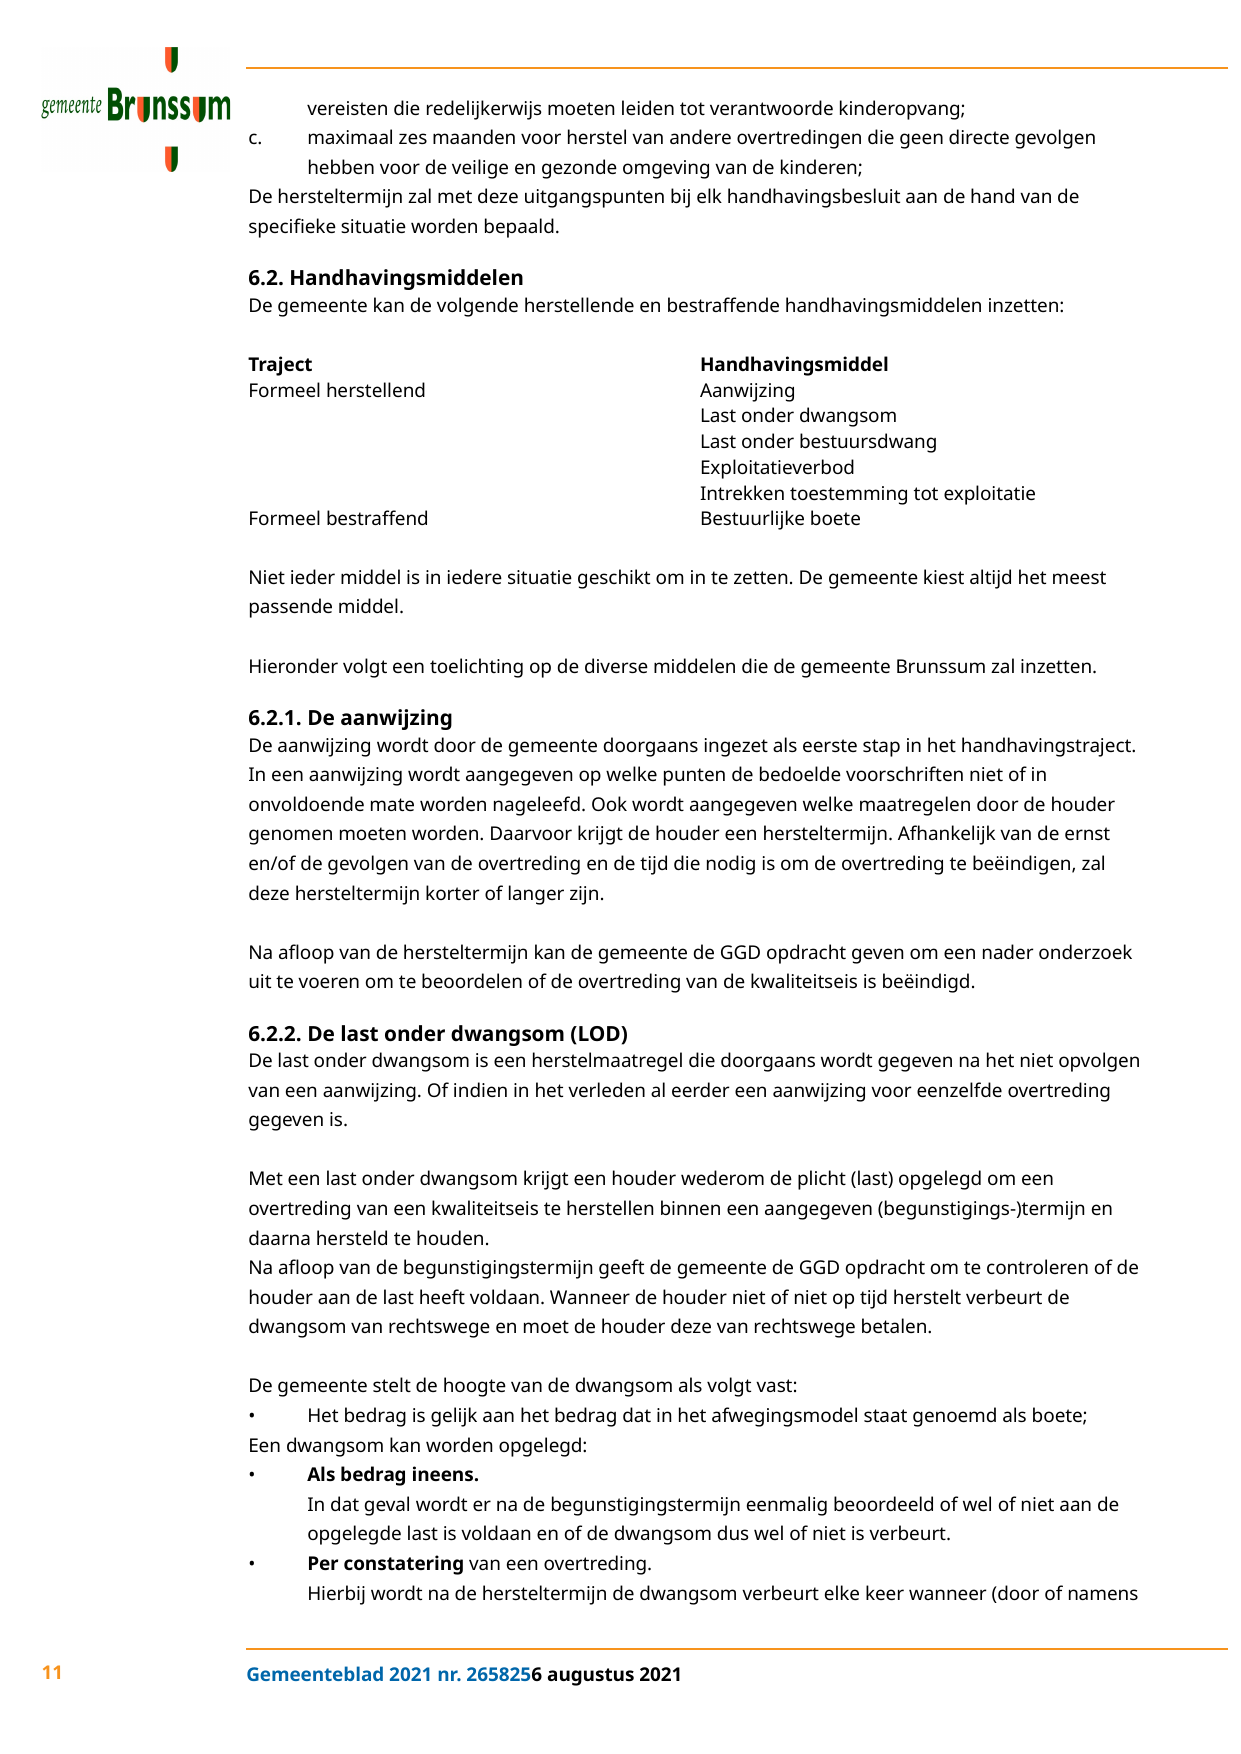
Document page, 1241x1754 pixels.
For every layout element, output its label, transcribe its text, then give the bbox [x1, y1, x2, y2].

text De hersteltermijn zal met deze uitgangspunten bij elk handhavingsbesluit aan de hand van de specifieke situatie worden bepaald. [248, 183, 1152, 239]
list Hierbij wordt na de hersteltermijn de dwangsom verbeurt elke keer wanneer (door of namens [248, 1580, 1152, 1606]
text De last onder dwangsom is een herstelmaatregel die doorgaans wordt gegeven na het niet opvolgen van een aanwijzing. Of indien in het verleden al eerder een aanwijzing voor eenzelfde overtreding gegeven is. [248, 1047, 1152, 1132]
list vereisten die redelijkerwijs moeten leiden tot verantwoorde kinderopvang; [248, 95, 1152, 121]
text Niet ieder middel is in iedere situatie geschikt om in te zetten. De gemeente kiest altijd het meest passende middel. [248, 564, 1152, 619]
table_cell Last onder dwangsom [700, 403, 1152, 428]
text De gemeente kan de volgende herstellende en bestraffende handhavingsmiddelen inzetten: [248, 292, 1152, 318]
table_cell Formeel bestraffend [248, 506, 700, 531]
table_cell Aanwijzing [700, 377, 1152, 403]
text 6.2.2. De last onder dwangsom (LOD) [248, 1019, 1152, 1047]
table_cell Formeel herstellend [248, 377, 700, 506]
picture [41, 47, 231, 172]
table_header Handhavingsmiddel [700, 351, 1152, 377]
text De gemeente stelt de hoogte van de dwangsom als volgt vast: [248, 1373, 1152, 1398]
list Het bedrag is gelijk aan het bedrag dat in het afwegingsmodel staat genoemd als boete; [248, 1402, 1152, 1428]
text Hieronder volgt een toelichting op de diverse middelen die de gemeente Brunssum zal inzetten. [248, 653, 1152, 679]
table_cell Bestuurlijke boete [700, 506, 1152, 531]
text Een dwangsom kan worden opgelegd: [248, 1432, 1152, 1458]
table_header Traject [248, 351, 700, 377]
text De aanwijzing wordt door de gemeente doorgaans ingezet als eerste stap in het handhavingstraject. In een aanwijzing wordt aangegeven op welke punten de bedoelde voorschriften niet of in onvoldoende mate worden nageleefd. Ook wordt aangegeven welke maatregelen door de houder genomen moeten worden. Daarvoor krijgt de houder een hersteltermijn. Afhankelijk van de ernst en/of de gevolgen van de overtreding en de tijd die nodig is om de overtreding te beëindigen, zal deze hersteltermijn korter of langer zijn. [248, 732, 1152, 905]
table_cell Intrekken toestemming tot exploitatie [700, 480, 1152, 506]
table_cell Last onder bestuursdwang [700, 429, 1152, 454]
table_cell Exploitatieverbod [700, 454, 1152, 480]
text 6.2. Handhavingsmiddelen [248, 263, 1152, 292]
list maximaal zes maanden voor herstel van andere overtredingen die geen directe gevolgen hebben voor de veilige en gezonde omgeving van de kinderen; [248, 124, 1152, 180]
list In dat geval wordt er na de begunstigingstermijn eenmalig beoordeeld of wel of niet aan de opgelegde last is voldaan en of de dwangsom dus wel of niet is verbeurt. [248, 1491, 1152, 1546]
list Per constatering van een overtreding. [248, 1550, 1152, 1576]
list Als bedrag ineens. [248, 1461, 1152, 1487]
text Met een last onder dwangsom krijgt een houder wederom de plicht (last) opgelegd om een overtreding van een kwaliteitseis te herstellen binnen een aangegeven (begunstigings-)termijn en daarna hersteld te houden. [248, 1166, 1152, 1251]
text 6.2.1. De aanwijzing [248, 703, 1152, 732]
text Na afloop van de hersteltermijn kan de gemeente de GGD opdracht geven om een nader onderzoek uit te voeren om te beoordelen of de overtreding van de kwaliteitseis is beëindigd. [248, 939, 1152, 994]
text Na afloop van de begunstigingstermijn geeft de gemeente de GGD opdracht om te controleren of de houder aan de last heeft voldaan. Wanneer de houder niet of niet op tijd herstelt verbeurt de dwangsom van rechtswege en moet de houder deze van rechtswege betalen. [248, 1254, 1152, 1339]
